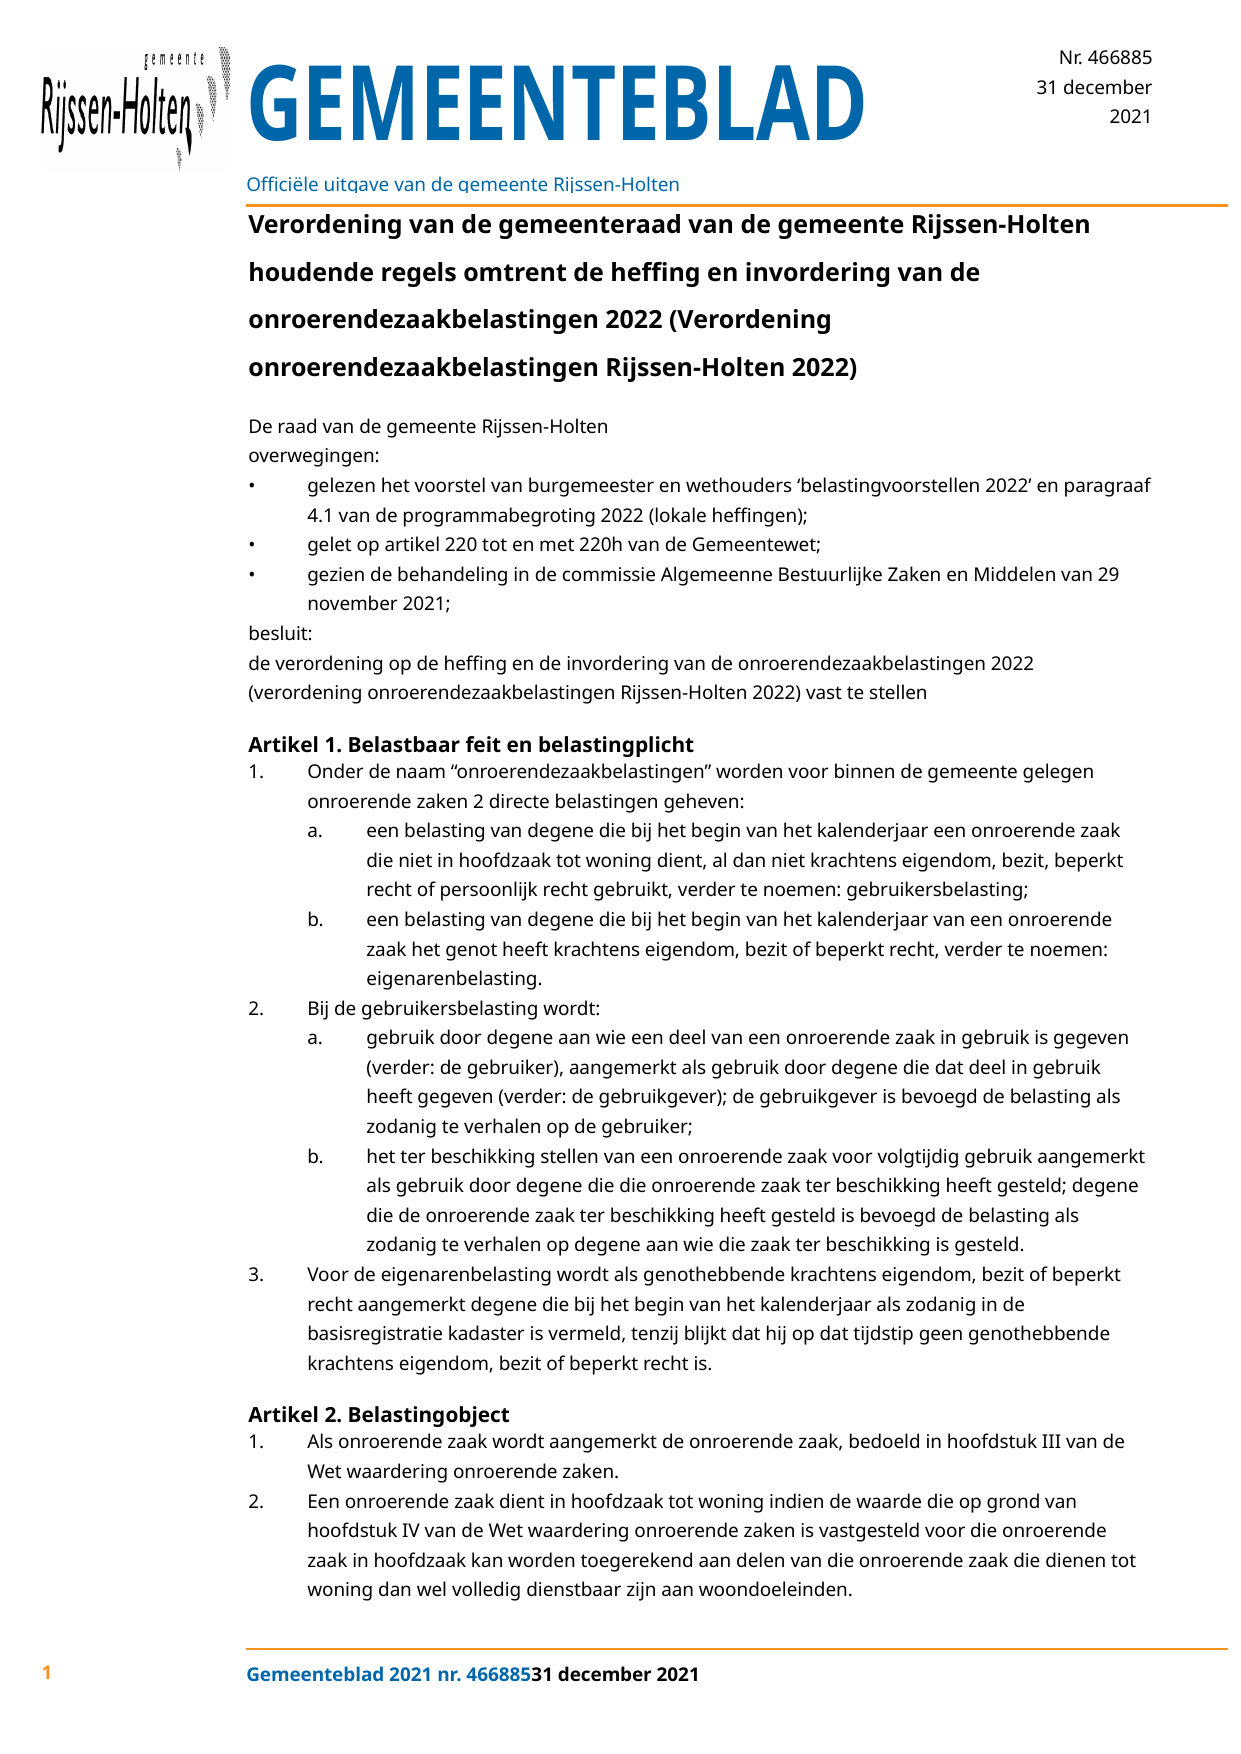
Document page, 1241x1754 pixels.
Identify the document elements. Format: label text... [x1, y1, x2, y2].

picture [41, 47, 231, 172]
text Artikel 2. Belastingobject [248, 1400, 1152, 1429]
list gelezen het voorstel van burgemeester en wethouders ‘belastingvoorstellen 2022’ en paragraaf 4.1 van de programmabegroting 2022 (lokale heffingen); [248, 472, 1152, 528]
text besluit: [248, 620, 1152, 646]
list een belasting van degene die bij het begin van het kalenderjaar een onroerende zaak die niet in hoofdzaak tot woning dient, al dan niet krachtens eigendom, bezit, beperkt recht of persoonlijk recht gebruikt, verder te noemen: gebruikersbelasting; [307, 817, 1152, 902]
list Bij de gebruikersbelasting wordt: [248, 995, 1152, 1021]
list Voor de eigenarenbelasting wordt als genothebbende krachtens eigendom, bezit of beperkt recht aangemerkt degene die bij het begin van het kalenderjaar als zodanig in de basisregistratie kadaster is vermeld, tenzij blijkt dat hij op dat tijdstip geen genothebbende krachtens eigendom, bezit of beperkt recht is. [248, 1261, 1152, 1376]
list Onder de naam “onroerendezaakbelastingen” worden voor binnen de gemeente gelegen onroerende zaken 2 directe belastingen geheven: [248, 758, 1152, 813]
text overwegingen: [248, 443, 1152, 468]
text Artikel 1. Belastbaar feit en belastingplicht [248, 730, 1152, 758]
text de verordening op de heffing en de invordering van de onroerendezaakbelastingen 2022 (verordening onroerendezaakbelastingen Rijssen-Holten 2022) vast te stellen [248, 650, 1152, 705]
text De raad van de gemeente Rijssen-Holten [248, 413, 1152, 439]
text Verordening van de gemeenteraad van de gemeente Rijssen-Holten houdende regels omtrent de heffing en invordering van de onroerendezaakbelastingen 2022 (Verordening onroerendezaakbelastingen Rijssen-Holten 2022) [248, 207, 1152, 384]
list gezien de behandeling in de commissie Algemeenne Bestuurlijke Zaken en Middelen van 29 november 2021; [248, 561, 1152, 616]
list gebruik door degene aan wie een deel van een onroerende zaak in gebruik is gegeven (verder: de gebruiker), aangemerkt als gebruik door degene die dat deel in gebruik heeft gegeven (verder: de gebruikgever); de gebruikgever is bevoegd de belasting als zodanig te verhalen op de gebruiker; [307, 1024, 1152, 1139]
list Een onroerende zaak dient in hoofdzaak tot woning indien de waarde die op grond van hoofdstuk IV van de Wet waardering onroerende zaken is vastgesteld voor die onroerende zaak in hoofdzaak kan worden toegerekend aan delen van die onroerende zaak die dienen tot woning dan wel volledig dienstbaar zijn aan woondoeleinden. [248, 1488, 1152, 1602]
list een belasting van degene die bij het begin van het kalenderjaar van een onroerende zaak het genot heeft krachtens eigendom, bezit of beperkt recht, verder te noemen: eigenarenbelasting. [307, 906, 1152, 991]
list Als onroerende zaak wordt aangemerkt de onroerende zaak, bedoeld in hoofdstuk III van de Wet waardering onroerende zaken. [248, 1429, 1152, 1484]
list gelet op artikel 220 tot en met 220h van de Gemeentewet; [248, 531, 1152, 557]
list het ter beschikking stellen van een onroerende zaak voor volgtijdig gebruik aangemerkt als gebruik door degene die die onroerende zaak ter beschikking heeft gesteld; degene die de onroerende zaak ter beschikking heeft gesteld is bevoegd de belasting als zodanig te verhalen op degene aan wie die zaak ter beschikking is gesteld. [307, 1143, 1152, 1257]
